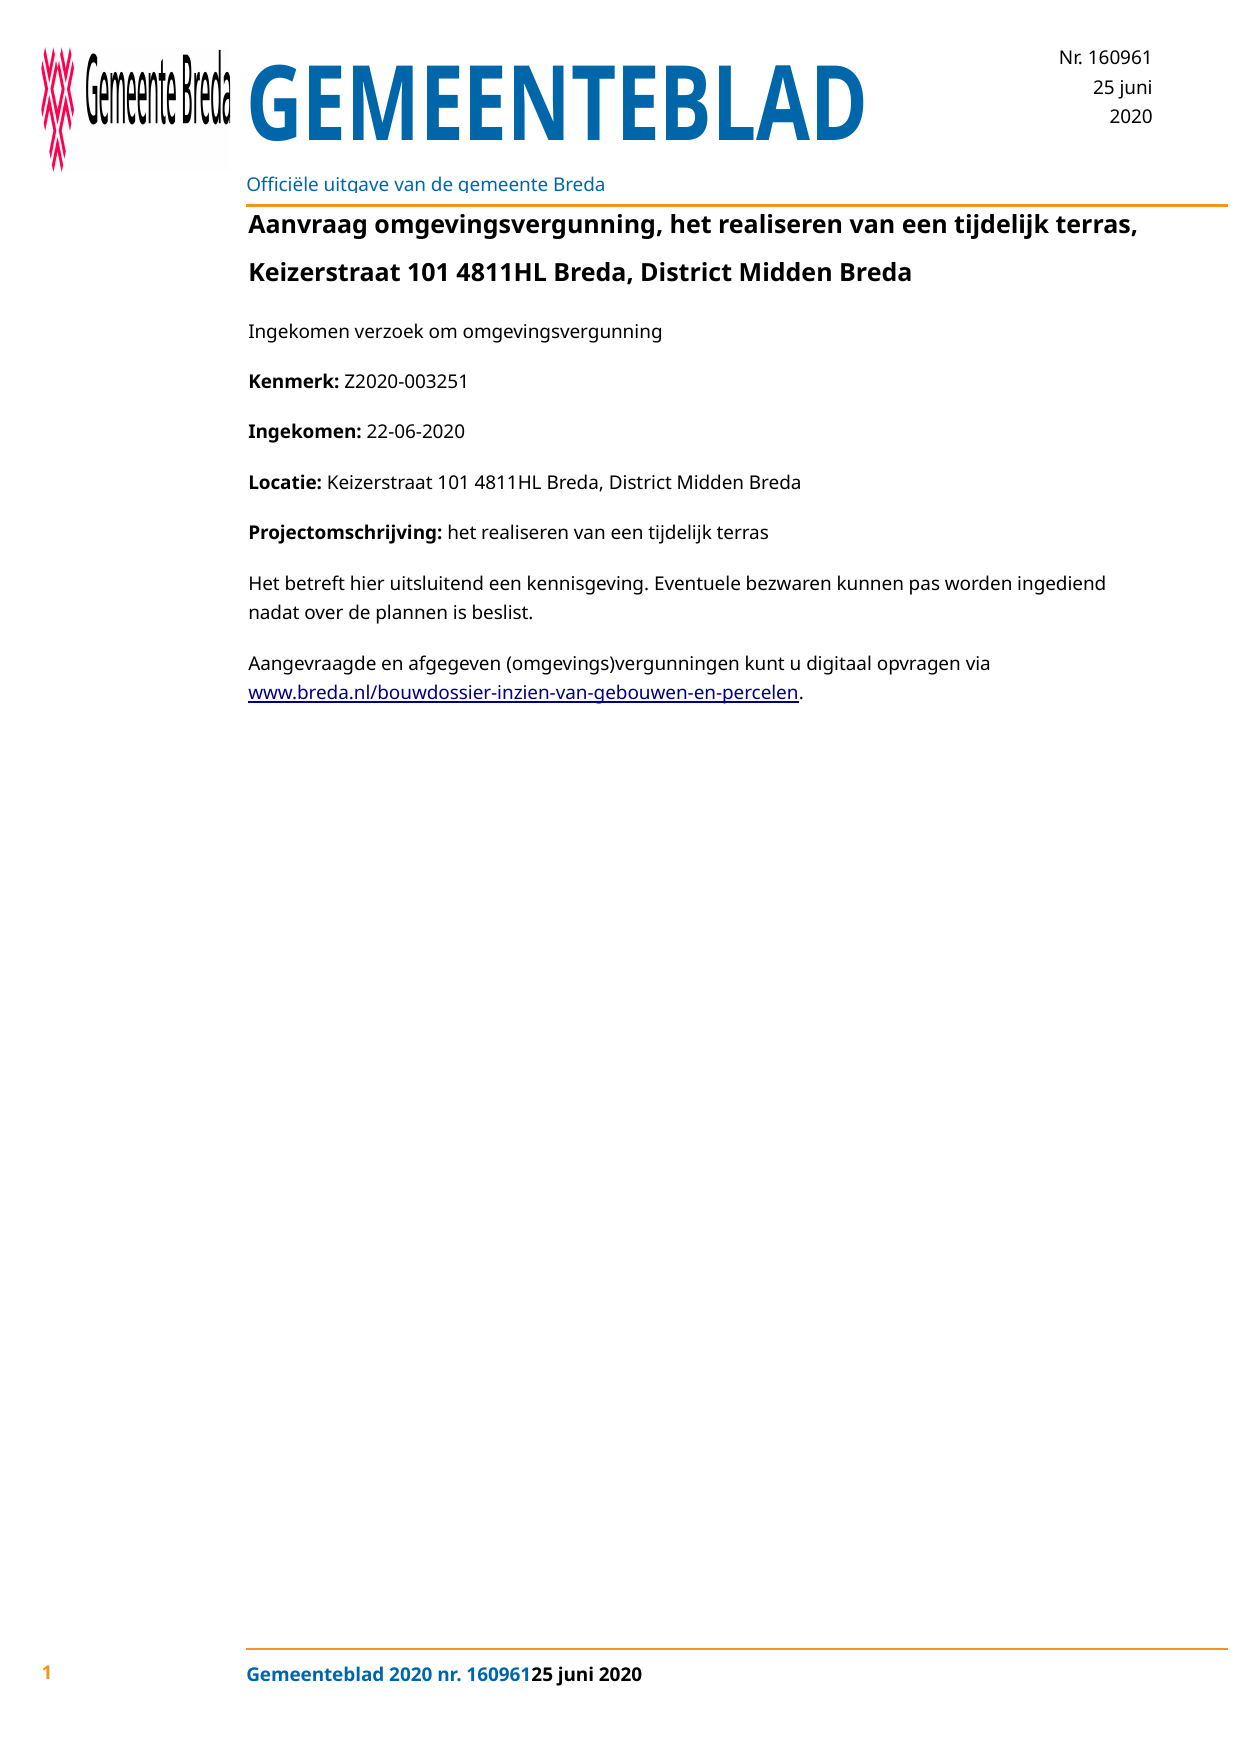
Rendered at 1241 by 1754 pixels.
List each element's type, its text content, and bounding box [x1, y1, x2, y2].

text Aangevraagde en afgegeven (omgevings)vergunningen kunt u digitaal opvragen via www.breda.nl/bouwdossier-inzien-van-gebouwen-en-percelen. [248, 650, 1152, 705]
picture [41, 47, 231, 172]
text Ingekomen: 22-06-2020 [248, 419, 1152, 444]
text Ingekomen verzoek om omgevingsvergunning [248, 318, 1152, 344]
text Locatie: Keizerstraat 101 4811HL Breda, District Midden Breda [248, 469, 1152, 495]
text Projectomschrijving: het realiseren van een tijdelijk terras [248, 519, 1152, 545]
text Het betreft hier uitsluitend een kennisgeving. Eventuele bezwaren kunnen pas worden ingediend nadat over de plannen is beslist. [248, 570, 1152, 625]
text Kenmerk: Z2020-003251 [248, 368, 1152, 394]
text Aanvraag omgevingsvergunning, het realiseren van een tijdelijk terras, Keizerstraat 101 4811HL Breda, District Midden Breda [248, 207, 1152, 288]
